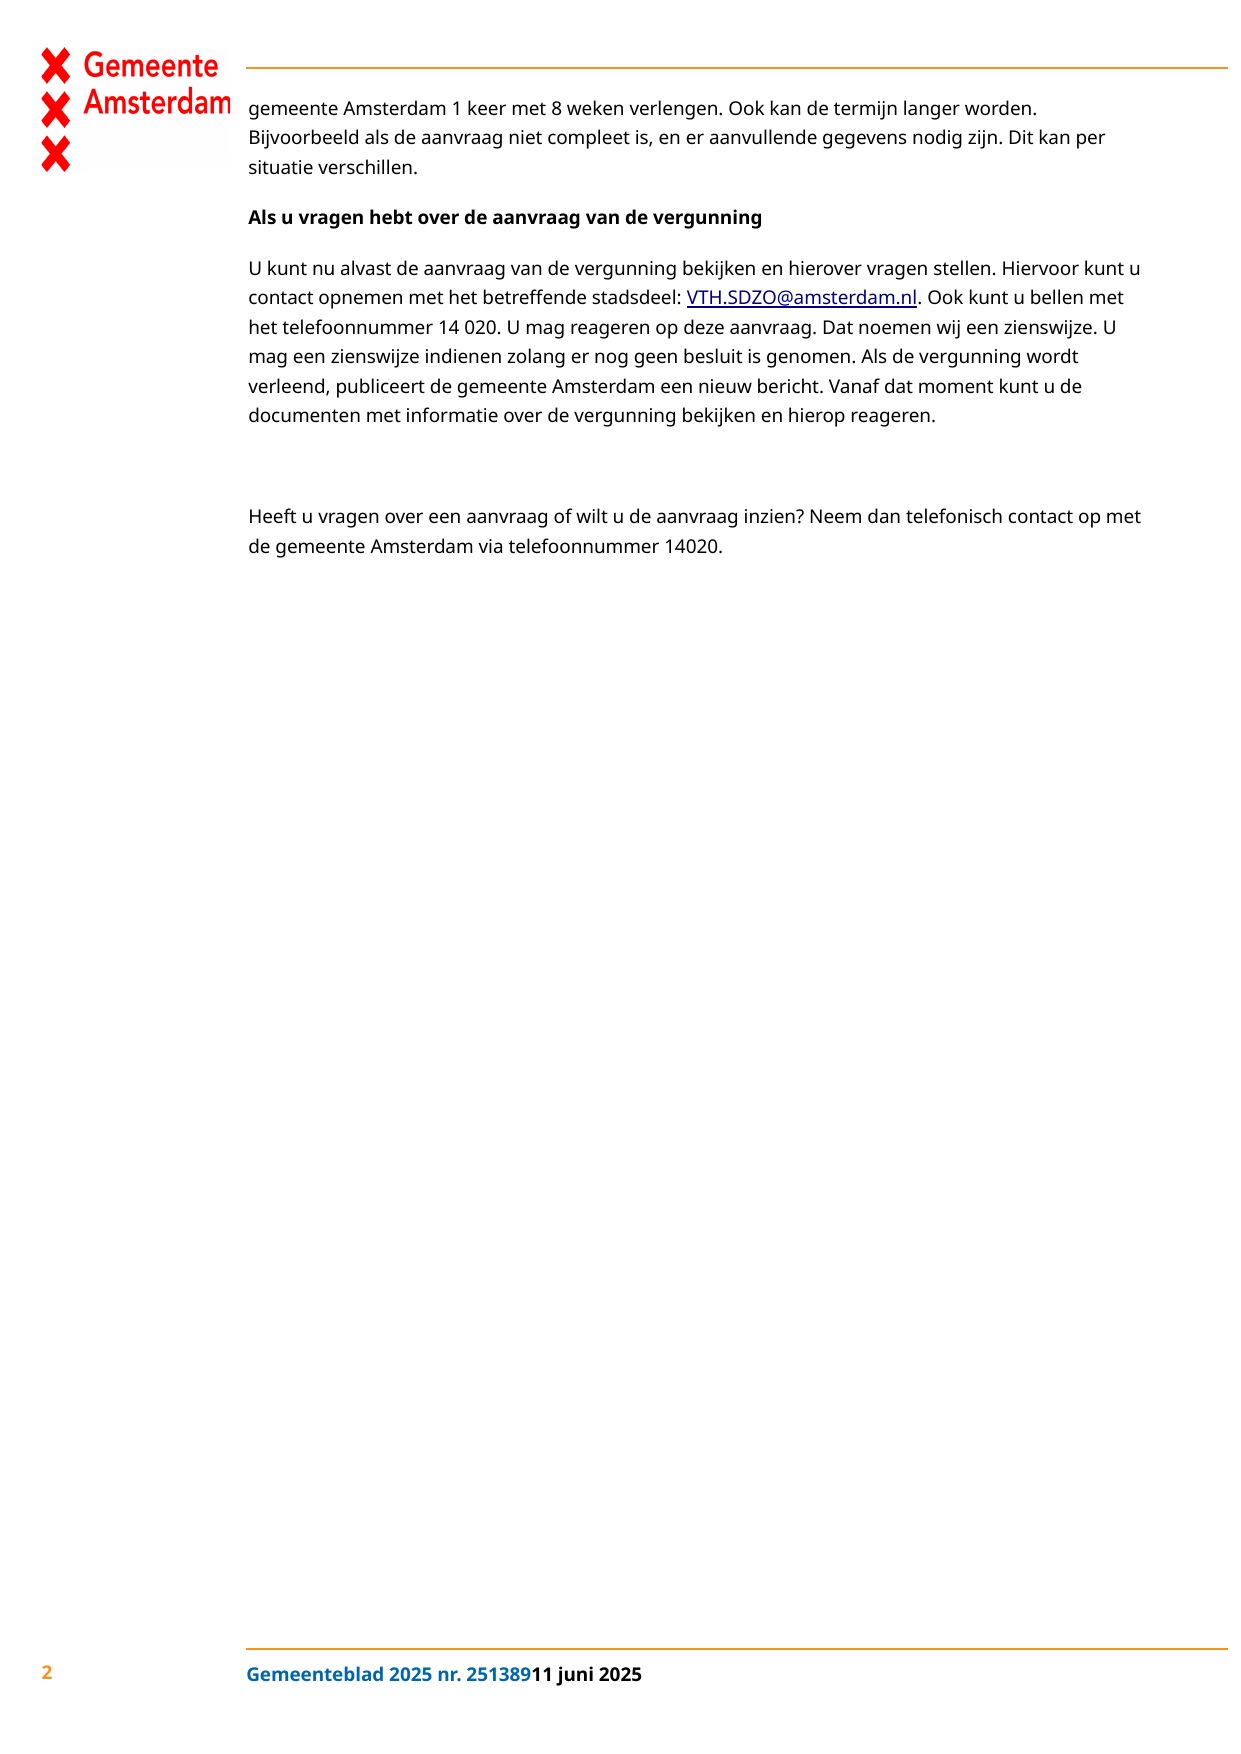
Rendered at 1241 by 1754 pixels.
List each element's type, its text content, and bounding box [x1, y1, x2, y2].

text U kunt nu alvast de aanvraag van de vergunning bekijken en hierover vragen stellen. Hiervoor kunt u contact opnemen met het betreffende stadsdeel: VTH.SDZO@amsterdam.nl. Ook kunt u bellen met het telefoonnummer 14 020. U mag reageren op deze aanvraag. Dat noemen wij een zienswijze. U mag een zienswijze indienen zolang er nog geen besluit is genomen. Als de vergunning wordt verleend, publiceert de gemeente Amsterdam een nieuw bericht. Vanaf dat moment kunt u de documenten met informatie over de vergunning bekijken en hierop reageren. [248, 255, 1152, 428]
picture [41, 47, 231, 172]
text gemeente Amsterdam 1 keer met 8 weken verlengen. Ook kan de termijn langer worden. Bijvoorbeeld als de aanvraag niet compleet is, en er aanvullende gegevens nodig zijn. Dit kan per situatie verschillen. [248, 95, 1152, 180]
text Heeft u vragen over een aanvraag of wilt u de aanvraag inzien? Neem dan telefonisch contact op met de gemeente Amsterdam via telefoonnummer 14020. [248, 503, 1152, 559]
text Als u vragen hebt over de aanvraag van de vergunning [248, 204, 1152, 230]
